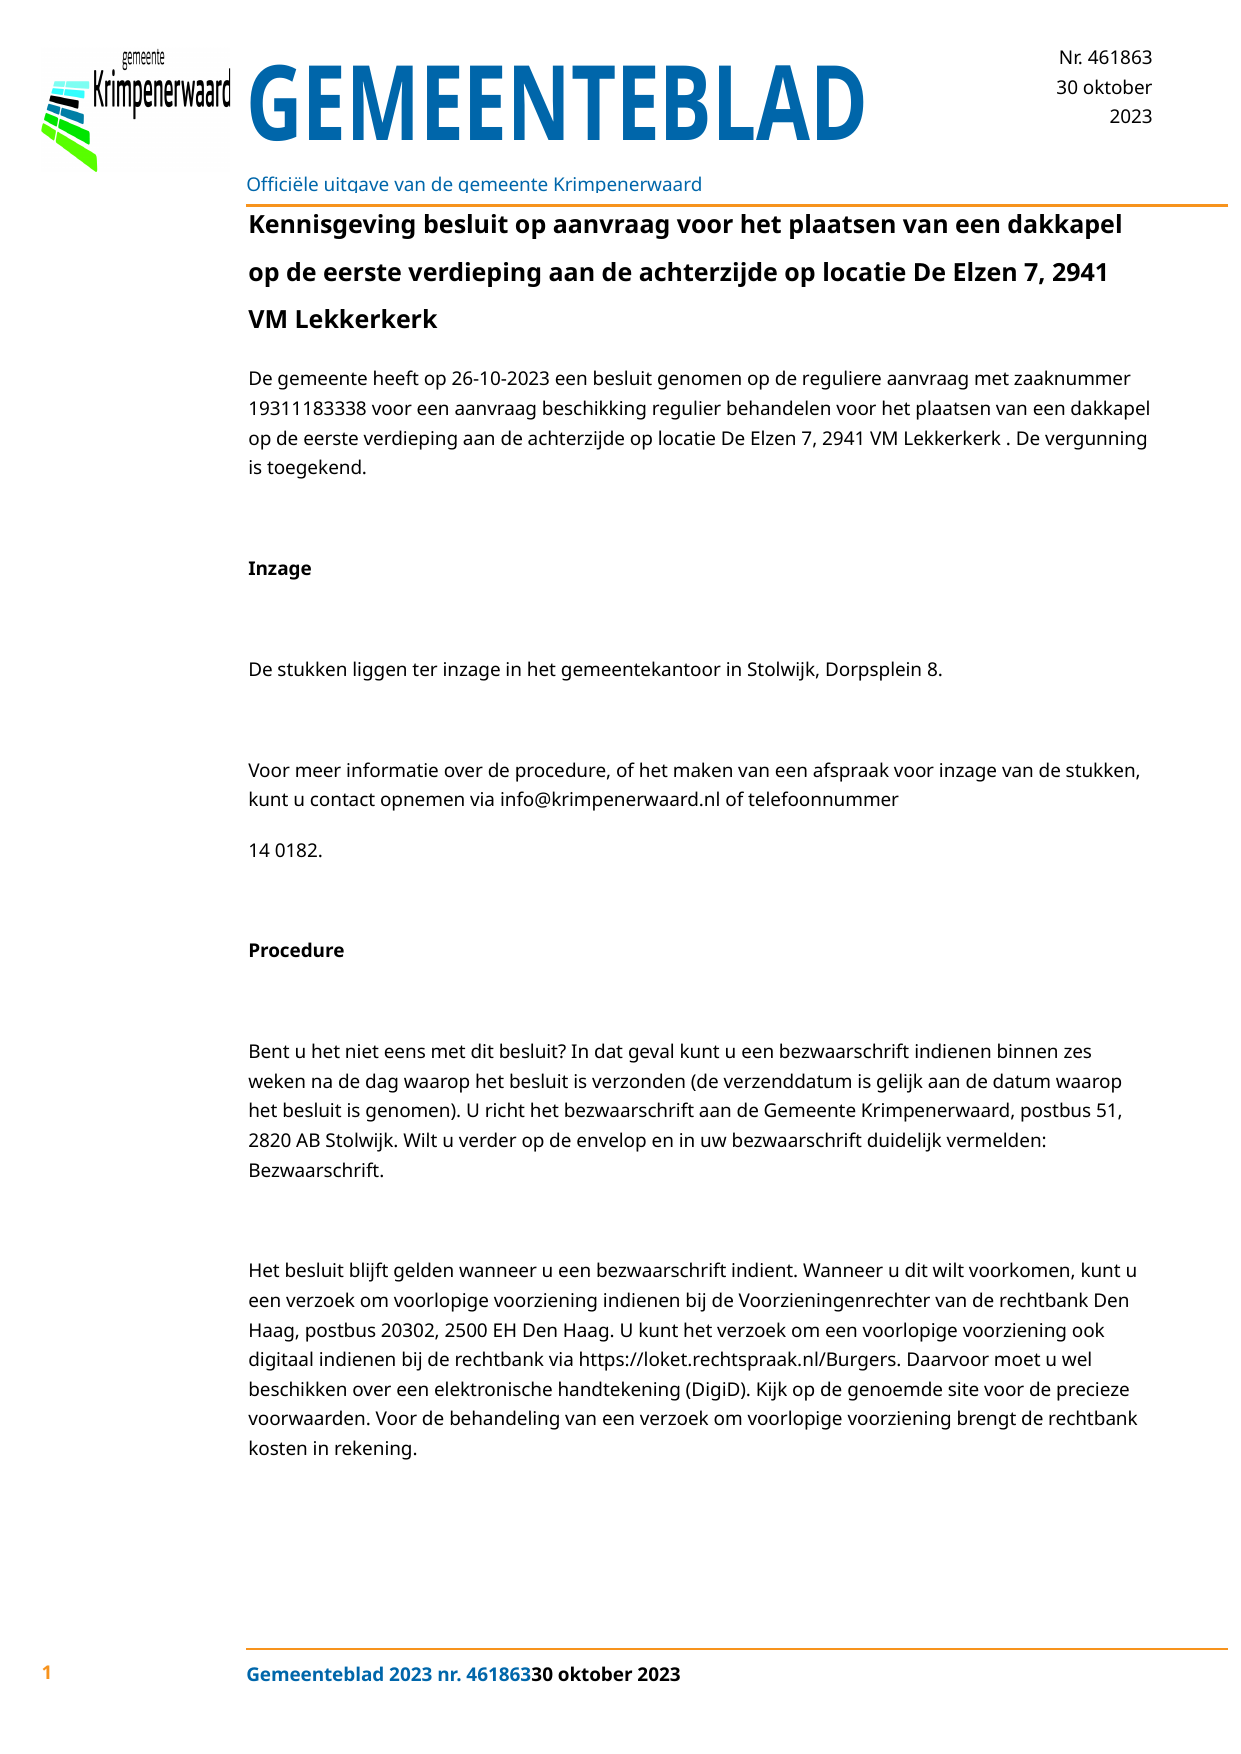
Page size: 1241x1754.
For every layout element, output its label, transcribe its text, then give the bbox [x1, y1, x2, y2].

text 14 0182. [248, 837, 1152, 862]
picture [41, 47, 231, 172]
text De stukken liggen ter inzage in het gemeentekantoor in Stolwijk, Dorpsplein 8. [248, 656, 1152, 682]
text Bent u het niet eens met dit besluit? In dat geval kunt u een bezwaarschrift indienen binnen zes weken na de dag waarop het besluit is verzonden (de verzenddatum is gelijk aan de datum waarop het besluit is genomen). U richt het bezwaarschrift aan de Gemeente Krimpenerwaard, postbus 51, 2820 AB Stolwijk. Wilt u verder op de envelop en in uw bezwaarschrift duidelijk vermelden: Bezwaarschrift. [248, 1038, 1152, 1182]
text Procedure [248, 938, 1152, 963]
text Kennisgeving besluit op aanvraag voor het plaatsen van een dakkapel op de eerste verdieping aan de achterzijde op locatie De Elzen 7, 2941 VM Lekkerkerk [248, 207, 1152, 336]
text De gemeente heeft op 26-10-2023 een besluit genomen op de reguliere aanvraag met zaaknummer 19311183338 voor een aanvraag beschikking regulier behandelen voor het plaatsen van een dakkapel op de eerste verdieping aan de achterzijde op locatie De Elzen 7, 2941 VM Lekkerkerk . De vergunning is toegekend. [248, 366, 1152, 480]
text Het besluit blijft gelden wanneer u een bezwaarschrift indient. Wanneer u dit wilt voorkomen, kunt u een verzoek om voorlopige voorziening indienen bij de Voorzieningenrechter van de rechtbank Den Haag, postbus 20302, 2500 EH Den Haag. U kunt het verzoek om een voorlopige voorziening ook digitaal indienen bij de rechtbank via https://loket.rechtspraak.nl/Burgers. Daarvoor moet u wel beschikken over een elektronische handtekening (DigiD). Kijk op de genoemde site voor de precieze voorwaarden. Voor de behandeling van een verzoek om voorlopige voorziening brengt de rechtbank kosten in rekening. [248, 1258, 1152, 1461]
text Voor meer informatie over de procedure, of het maken van een afspraak voor inzage van de stukken, kunt u contact opnemen via info@krimpenerwaard.nl of telefoonnummer [248, 757, 1152, 812]
text Inzage [248, 555, 1152, 581]
